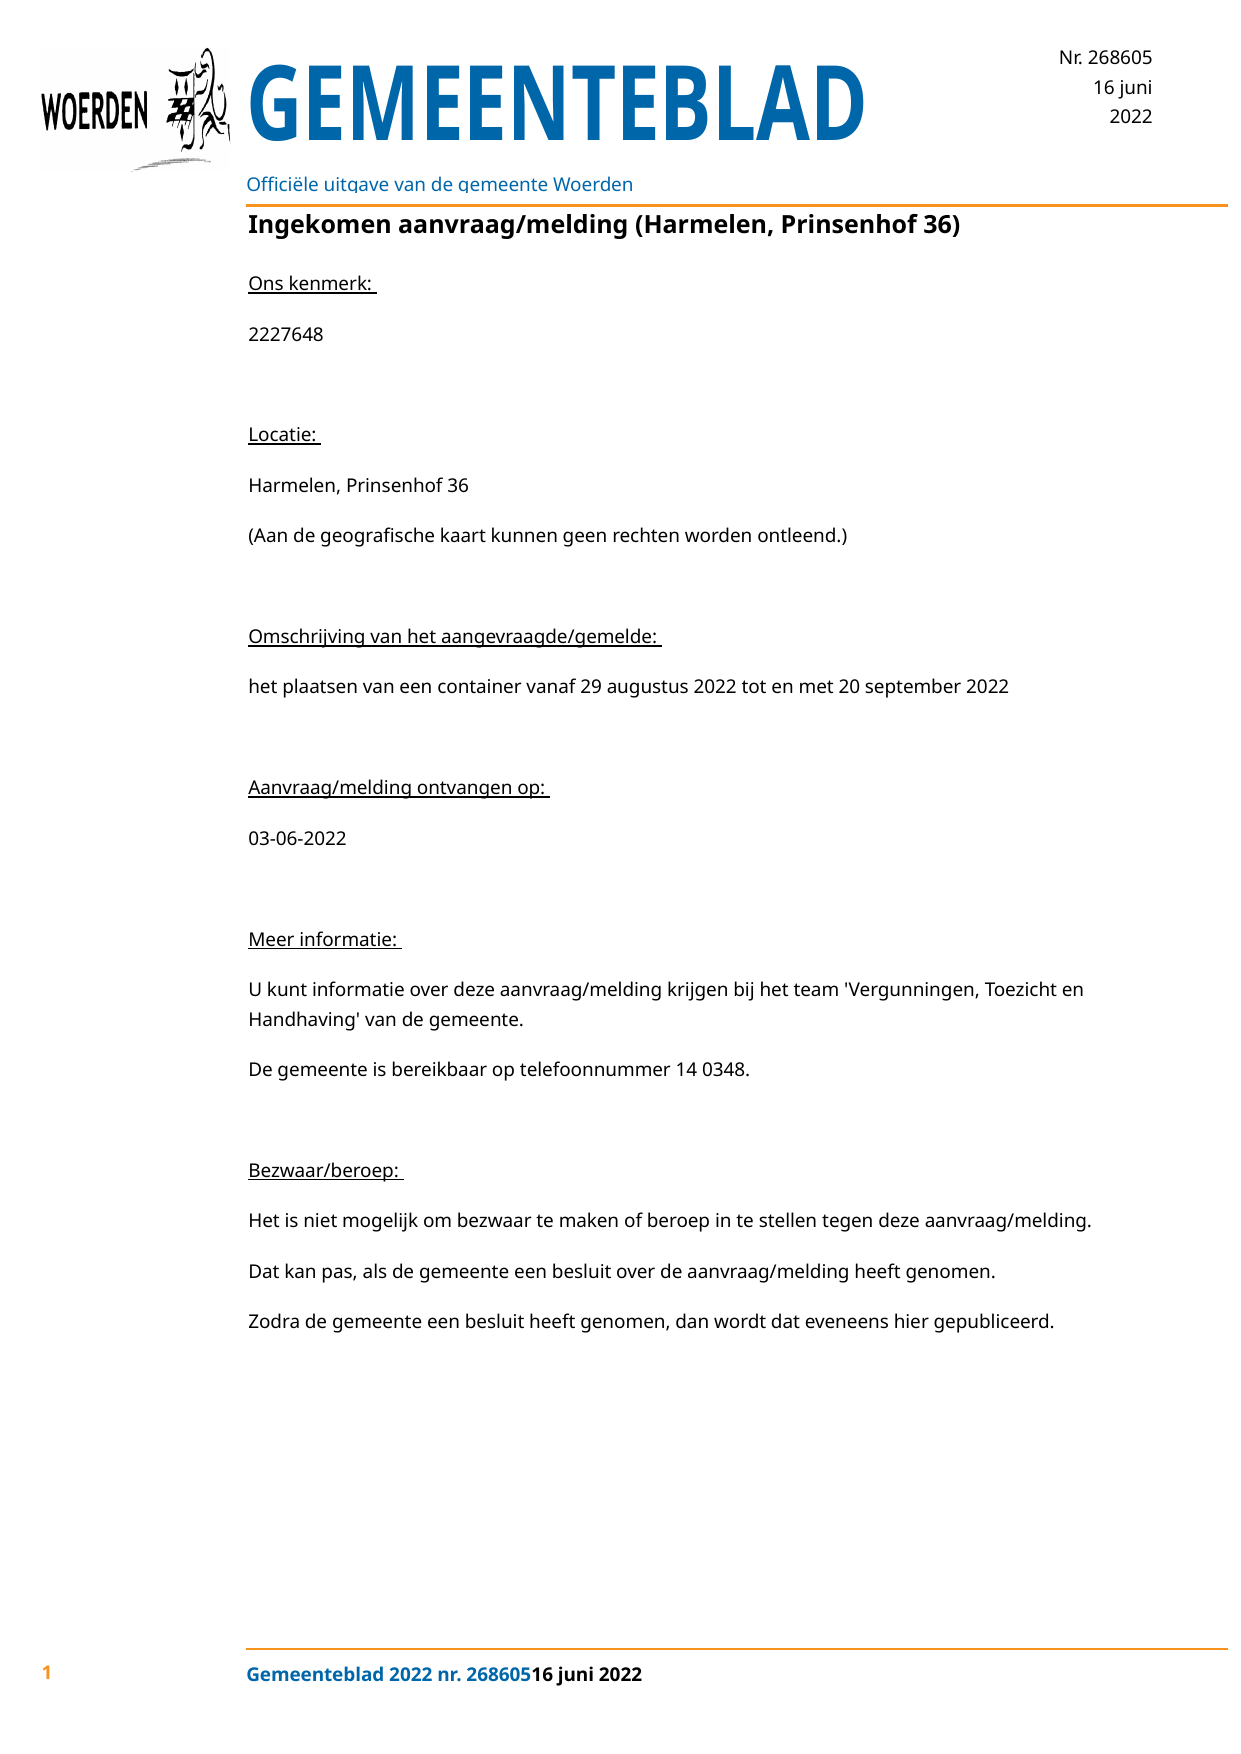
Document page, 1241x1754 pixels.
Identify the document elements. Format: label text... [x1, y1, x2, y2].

text Omschrijving van het aangevraagde/gemelde: [248, 623, 1152, 649]
text U kunt informatie over deze aanvraag/melding krijgen bij het team 'Vergunningen, Toezicht en Handhaving' van de gemeente. [248, 976, 1152, 1031]
text Ons kenmerk: [248, 270, 1152, 296]
text De gemeente is bereikbaar op telefoonnummer 14 0348. [248, 1056, 1152, 1082]
text Ingekomen aanvraag/melding (Harmelen, Prinsenhof 36) [248, 207, 1152, 241]
picture [41, 47, 231, 172]
text Zodra de gemeente een besluit heeft genomen, dan wordt dat eveneens hier gepubliceerd. [248, 1308, 1152, 1334]
text Meer informatie: [248, 926, 1152, 951]
text Het is niet mogelijk om bezwaar te maken of beroep in te stellen tegen deze aanvraag/melding. [248, 1207, 1152, 1233]
text het plaatsen van een container vanaf 29 augustus 2022 tot en met 20 september 2022 [248, 674, 1152, 699]
text Bezwaar/beroep: [248, 1157, 1152, 1183]
text 03-06-2022 [248, 825, 1152, 851]
text Locatie: [248, 422, 1152, 447]
text (Aan de geografische kaart kunnen geen rechten worden ontleend.) [248, 522, 1152, 548]
text 2227648 [248, 321, 1152, 346]
text Aanvraag/melding ontvangen op: [248, 774, 1152, 800]
text Dat kan pas, als de gemeente een besluit over de aanvraag/melding heeft genomen. [248, 1258, 1152, 1283]
text Harmelen, Prinsenhof 36 [248, 472, 1152, 498]
